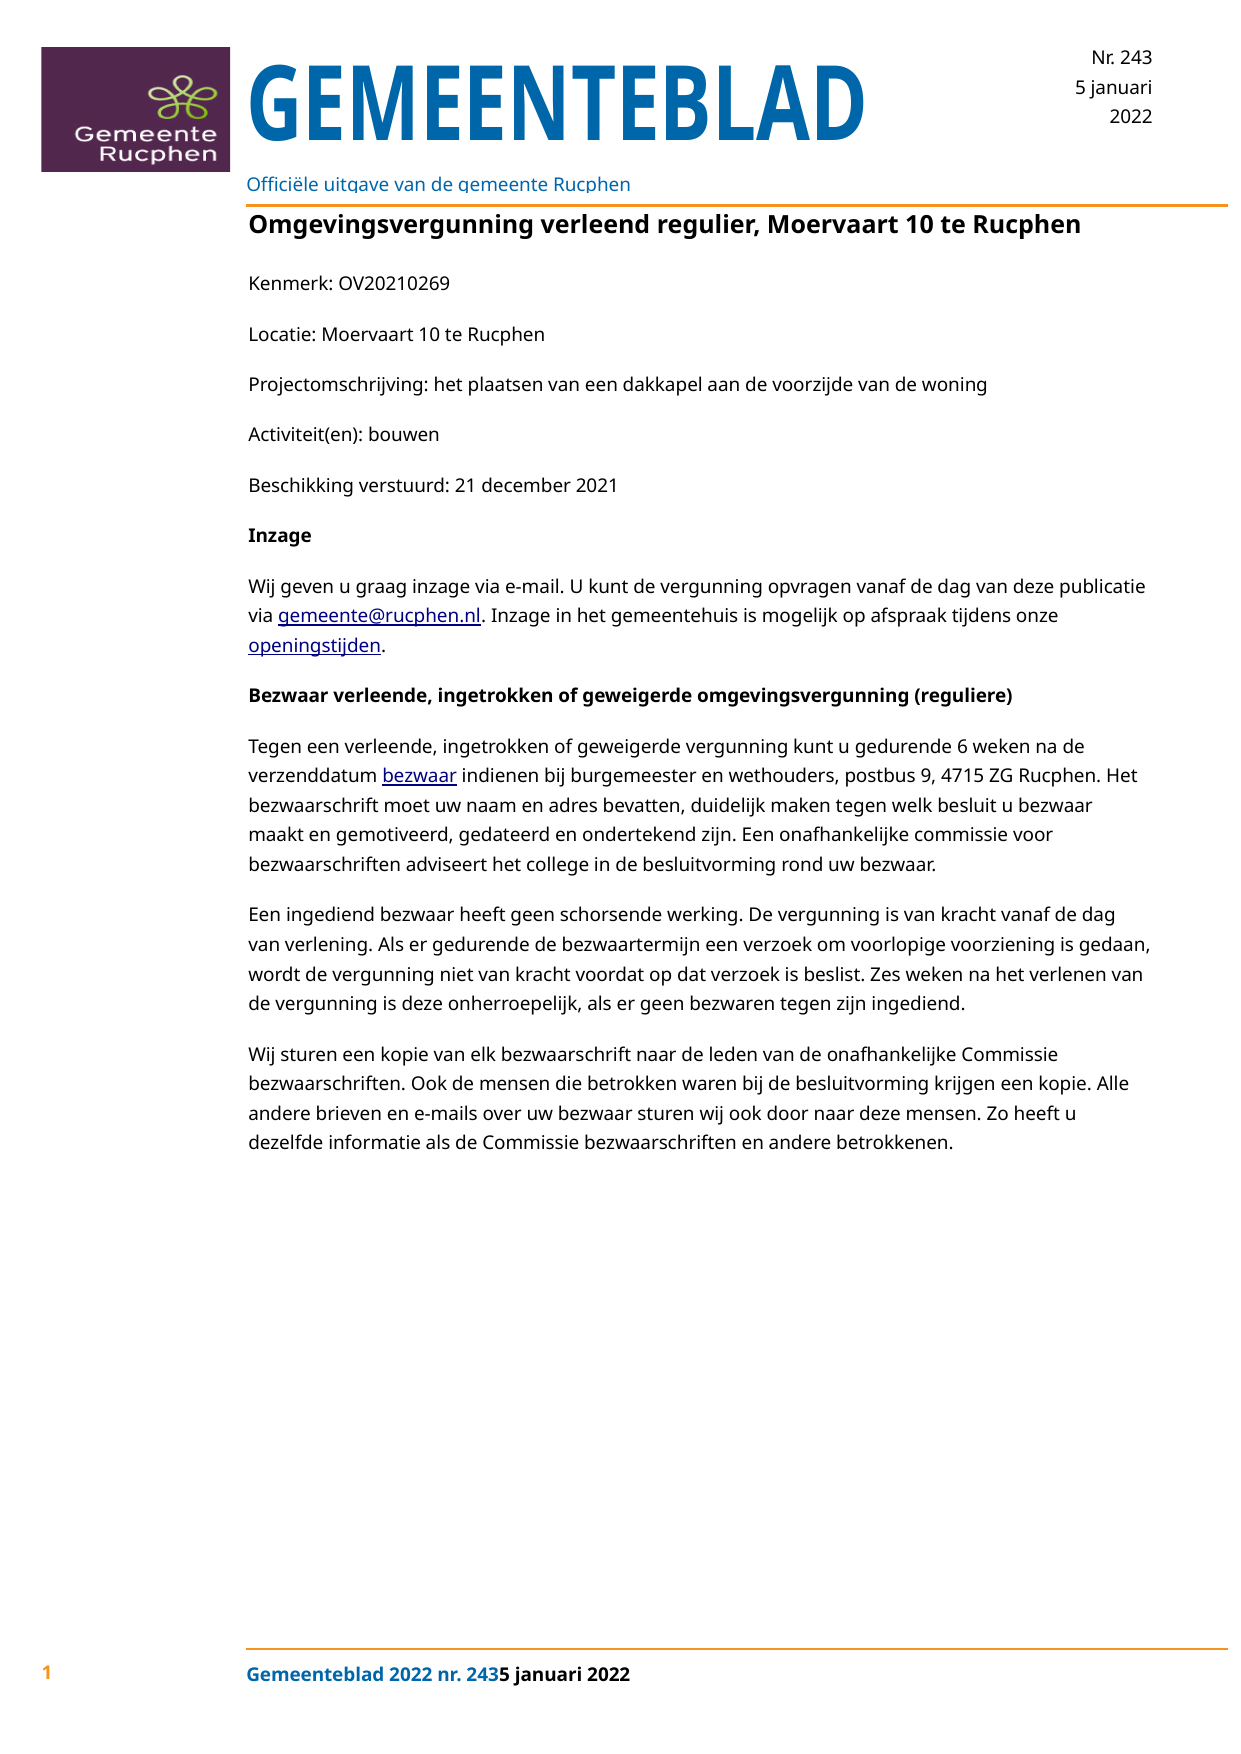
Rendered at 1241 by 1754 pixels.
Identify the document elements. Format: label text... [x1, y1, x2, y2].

text Inzage [248, 522, 1152, 548]
text Wij sturen een kopie van elk bezwaarschrift naar de leden van de onafhankelijke Commissie bezwaarschriften. Ook de mensen die betrokken waren bij de besluitvorming krijgen een kopie. Alle andere brieven en e-mails over uw bezwaar sturen wij ook door naar deze mensen. Zo heeft u dezelfde informatie als de Commissie bezwaarschriften en andere betrokkenen. [248, 1041, 1152, 1155]
text Activiteit(en): bouwen [248, 422, 1152, 447]
text Een ingediend bezwaar heeft geen schorsende werking. De vergunning is van kracht vanaf de dag van verlening. Als er gedurende de bezwaartermijn een verzoek om voorlopige voorziening is gedaan, wordt de vergunning niet van kracht voordat op dat verzoek is beslist. Zes weken na het verlenen van de vergunning is deze onherroepelijk, als er geen bezwaren tegen zijn ingediend. [248, 902, 1152, 1016]
text Wij geven u graag inzage via e-mail. U kunt de vergunning opvragen vanaf de dag van deze publicatie via gemeente@rucphen.nl. Inzage in het gemeentehuis is mogelijk op afspraak tijdens onze openingstijden. [248, 573, 1152, 658]
text Tegen een verleende, ingetrokken of geweigerde vergunning kunt u gedurende 6 weken na de verzenddatum bezwaar indienen bij burgemeester en wethouders, postbus 9, 4715 ZG Rucphen. Het bezwaarschrift moet uw naam en adres bevatten, duidelijk maken tegen welk besluit u bezwaar maakt en gemotiveerd, gedateerd en ondertekend zijn. Een onafhankelijke commissie voor bezwaarschriften adviseert het college in de besluitvorming rond uw bezwaar. [248, 733, 1152, 877]
text Beschikking verstuurd: 21 december 2021 [248, 472, 1152, 498]
text Projectomschrijving: het plaatsen van een dakkapel aan de voorzijde van de woning [248, 371, 1152, 397]
picture [41, 47, 231, 172]
text Omgevingsvergunning verleend regulier, Moervaart 10 te Rucphen [248, 207, 1152, 241]
text Kenmerk: OV20210269 [248, 270, 1152, 296]
text Bezwaar verleende, ingetrokken of geweigerde omgevingsvergunning (reguliere) [248, 682, 1152, 708]
text Locatie: Moervaart 10 te Rucphen [248, 321, 1152, 346]
